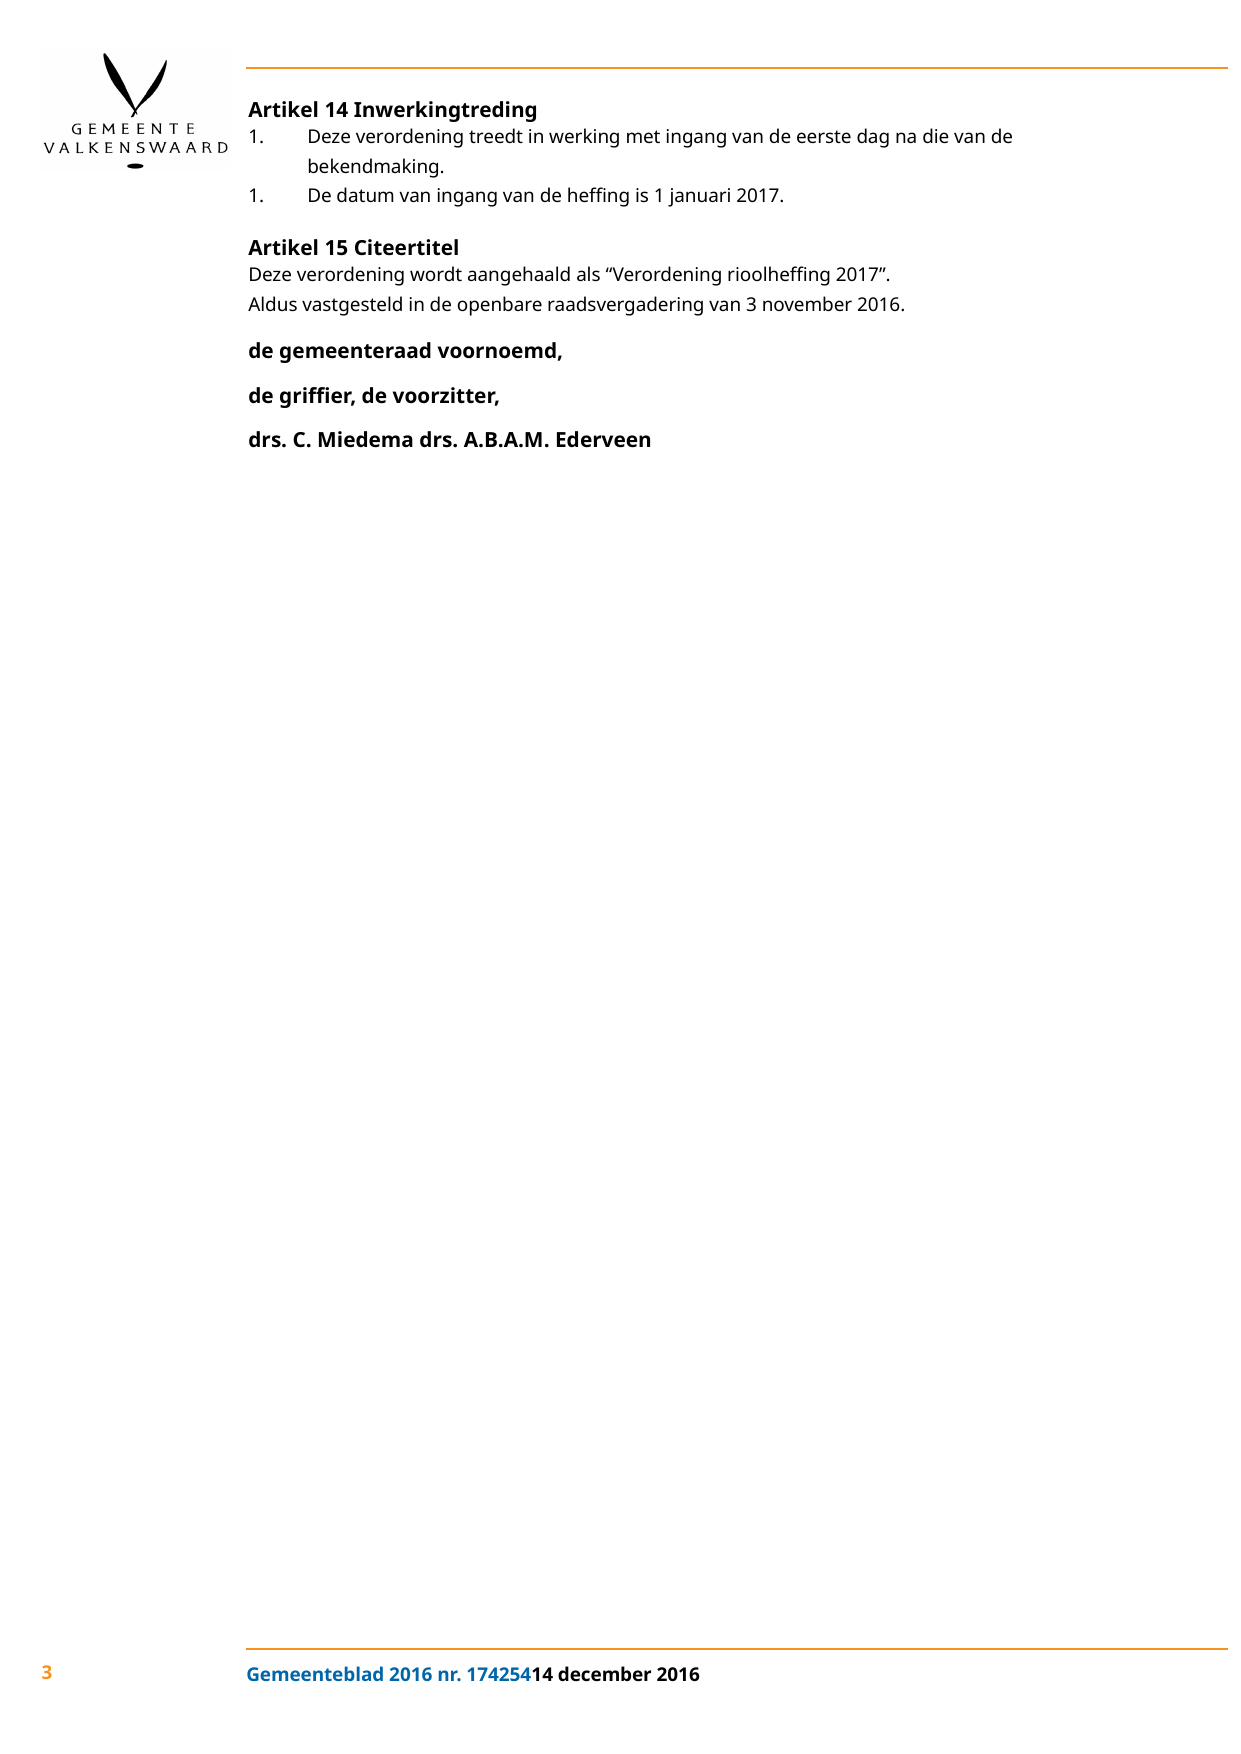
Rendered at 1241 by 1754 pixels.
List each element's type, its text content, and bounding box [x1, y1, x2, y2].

picture [41, 47, 231, 172]
text de gemeenteraad voornoemd, [248, 336, 1152, 365]
text Aldus vastgesteld in de openbare raadsvergadering van 3 november 2016. [248, 291, 1152, 317]
text de griffier, de voorzitter, [248, 381, 1152, 409]
text drs. C. Miedema drs. A.B.A.M. Ederveen [248, 425, 1152, 454]
text Artikel 15 Citeertitel [248, 233, 1152, 261]
list Deze verordening treedt in werking met ingang van de eerste dag na die van de bekendmaking. [248, 123, 1152, 178]
text Artikel 14 Inwerkingtreding [248, 95, 1152, 123]
text Deze verordening wordt aangehaald als “Verordening rioolheffing 2017”. [248, 261, 1152, 287]
list De datum van ingang van de heffing is 1 januari 2017. [248, 182, 1152, 208]
